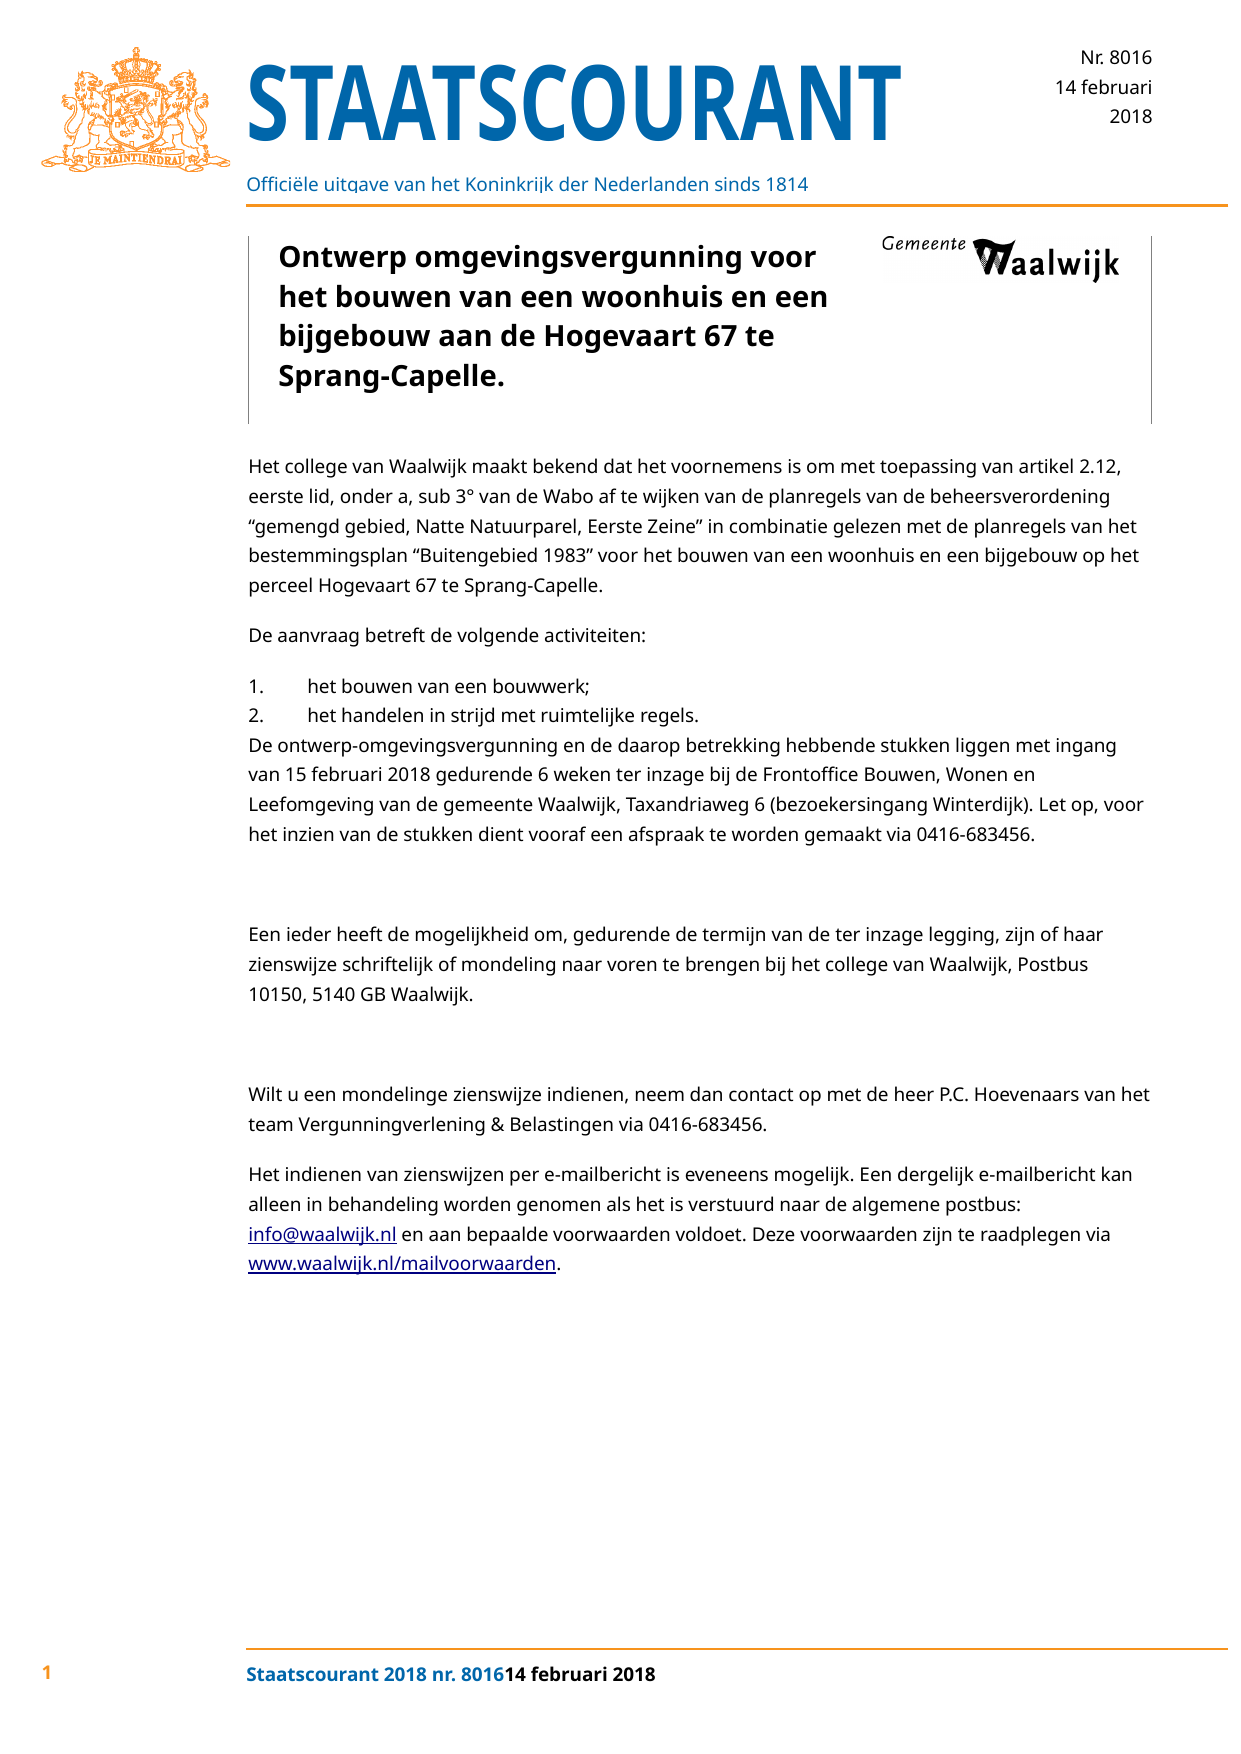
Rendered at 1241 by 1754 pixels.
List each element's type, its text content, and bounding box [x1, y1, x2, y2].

text De aanvraag betreft de volgende activiteiten: [248, 622, 1152, 648]
text Het college van Waalwijk maakt bekend dat het voornemens is om met toepassing van artikel 2.12, eerste lid, onder a, sub 3° van de Wabo af te wijken van de planregels van de beheersverordening “gemengd gebied, Natte Natuurparel, Eerste Zeine” in combinatie gelezen met de planregels van het bestemmingsplan “Buitengebied 1983” voor het bouwen van een woonhuis en een bijgebouw op het perceel Hogevaart 67 te Sprang-Capelle. [248, 454, 1152, 598]
text Het indienen van zienswijzen per e-mailbericht is eveneens mogelijk. Een dergelijk e-mailbericht kan alleen in behandeling worden genomen als het is verstuurd naar de algemene postbus: info@waalwijk.nl en aan bepaalde voorwaarden voldoet. Deze voorwaarden zijn te raadplegen via www.waalwijk.nl/mailvoorwaarden. [248, 1162, 1152, 1276]
table_header Ontwerp omgevingsvergunning voor het bouwen van een woonhuis en een bijgebouw aan de Hogevaart 67 te Sprang-Capelle. [249, 236, 850, 424]
text Een ieder heeft de mogelijkheid om, gedurende de termijn van de ter inzage legging, zijn of haar zienswijze schriftelijk of mondeling naar voren te brengen bij het college van Waalwijk, Postbus 10150, 5140 GB Waalwijk. [248, 922, 1152, 1006]
text Wilt u een mondelinge zienswijze indienen, neem dan contact op met de heer P.C. Hoevenaars van het team Vergunningverlening & Belastingen via 0416-683456. [248, 1082, 1152, 1137]
list het handelen in strijd met ruimtelijke regels. [248, 702, 1152, 728]
table_header [850, 236, 1151, 424]
picture [882, 236, 1119, 283]
list het bouwen van een bouwwerk; [248, 673, 1152, 698]
text De ontwerp-omgevingsvergunning en de daarop betrekking hebbende stukken liggen met ingang van 15 februari 2018 gedurende 6 weken ter inzage bij de Frontoffice Bouwen, Wonen en Leefomgeving van de gemeente Waalwijk, Taxandriaweg 6 (bezoekersingang Winterdijk). Let op, voor het inzien van de stukken dient vooraf een afspraak te worden gemaakt via 0416-683456. [248, 732, 1152, 846]
picture [41, 47, 231, 172]
